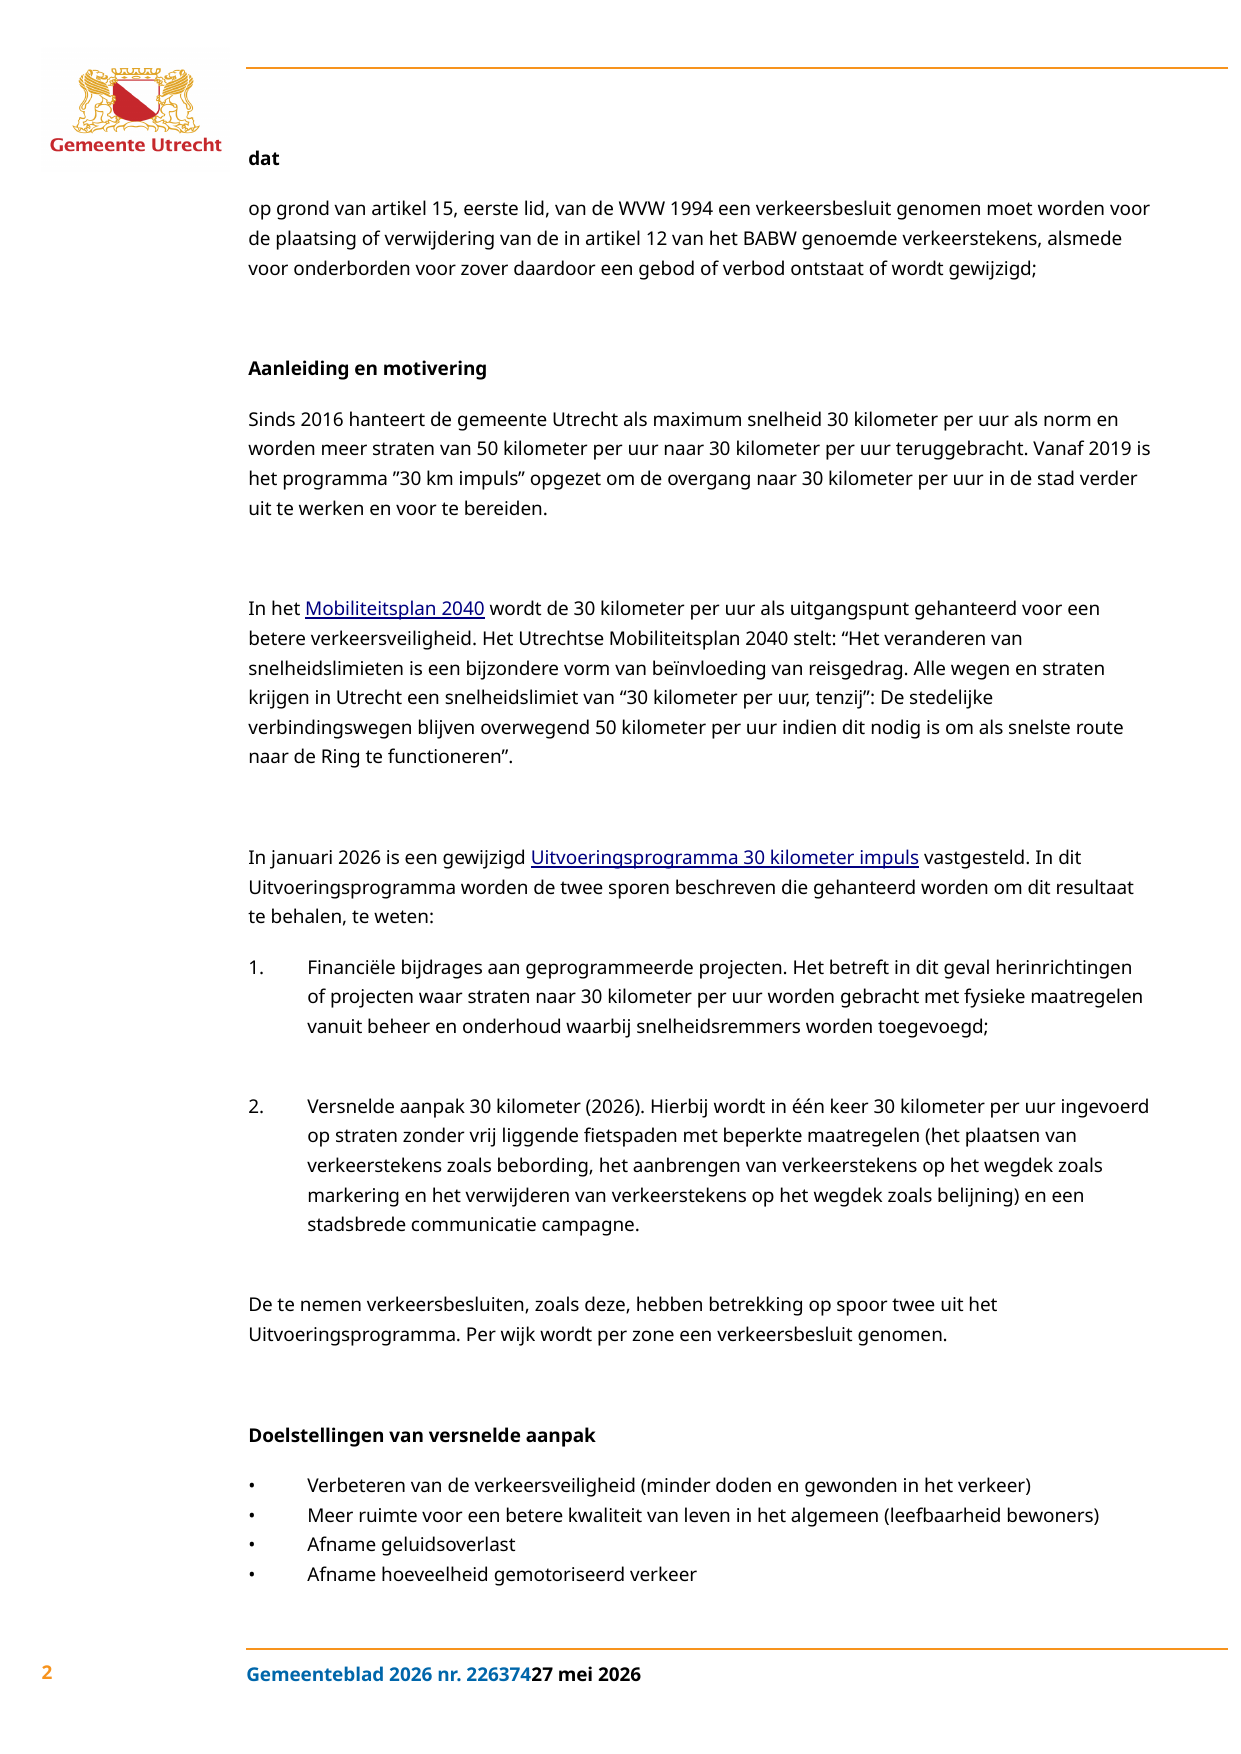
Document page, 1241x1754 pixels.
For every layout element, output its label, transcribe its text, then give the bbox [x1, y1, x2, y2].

list Afname geluidsoverlast [248, 1531, 1152, 1557]
list Meer ruimte voor een betere kwaliteit van leven in het algemeen (leefbaarheid bewoners) [248, 1502, 1152, 1528]
list Afname hoeveelheid gemotoriseerd verkeer [248, 1561, 1152, 1587]
list Verbeteren van de verkeersveiligheid (minder doden en gewonden in het verkeer) [248, 1472, 1152, 1498]
list Versnelde aanpak 30 kilometer (2026). Hierbij wordt in één keer 30 kilometer per uur ingevoerd op straten zonder vrij liggende fietspaden met beperkte maatregelen (het plaatsen van verkeerstekens zoals bebording, het aanbrengen van verkeerstekens op het wegdek zoals markering en het verwijderen van verkeerstekens op het wegdek zoals belijning) en een stadsbrede communicatie campagne. [248, 1093, 1152, 1237]
text Sinds 2016 hanteert de gemeente Utrecht als maximum snelheid 30 kilometer per uur als norm en worden meer straten van 50 kilometer per uur naar 30 kilometer per uur teruggebracht. Vanaf 2019 is het programma ”30 km impuls” opgezet om de overgang naar 30 kilometer per uur in de stad verder uit te werken en voor te bereiden. [248, 406, 1152, 521]
text dat [248, 145, 1152, 171]
text op grond van artikel 15, eerste lid, van de WVW 1994 een verkeersbesluit genomen moet worden voor de plaatsing of verwijdering van de in artikel 12 van het BABW genoemde verkeerstekens, alsmede voor onderborden voor zover daardoor een gebod of verbod ontstaat of wordt gewijzigd; [248, 196, 1152, 281]
text Aanleiding en motivering [248, 356, 1152, 381]
text Doelstellingen van versnelde aanpak [248, 1422, 1152, 1448]
picture [41, 47, 231, 172]
text In het Mobiliteitsplan 2040 wordt de 30 kilometer per uur als uitgangspunt gehanteerd voor een betere verkeersveiligheid. Het Utrechtse Mobiliteitsplan 2040 stelt: “Het veranderen van snelheidslimieten is een bijzondere vorm van beïnvloeding van reisgedrag. Alle wegen en straten krijgen in Utrecht een snelheidslimiet van “30 kilometer per uur, tenzij”: De stedelijke verbindingswegen blijven overwegend 50 kilometer per uur indien dit nodig is om als snelste route naar de Ring te functioneren”. [248, 596, 1152, 769]
list Financiële bijdrages aan geprogrammeerde projecten. Het betreft in dit geval herinrichtingen of projecten waar straten naar 30 kilometer per uur worden gebracht met fysieke maatregelen vanuit beheer en onderhoud waarbij snelheidsremmers worden toegevoegd; [248, 954, 1152, 1039]
text De te nemen verkeersbesluiten, zoals deze, hebben betrekking op spoor twee uit het Uitvoeringsprogramma. Per wijk wordt per zone een verkeersbesluit genomen. [248, 1291, 1152, 1347]
text In januari 2026 is een gewijzigd Uitvoeringsprogramma 30 kilometer impuls vastgesteld. In dit Uitvoeringsprogramma worden de twee sporen beschreven die gehanteerd worden om dit resultaat te behalen, te weten: [248, 844, 1152, 929]
